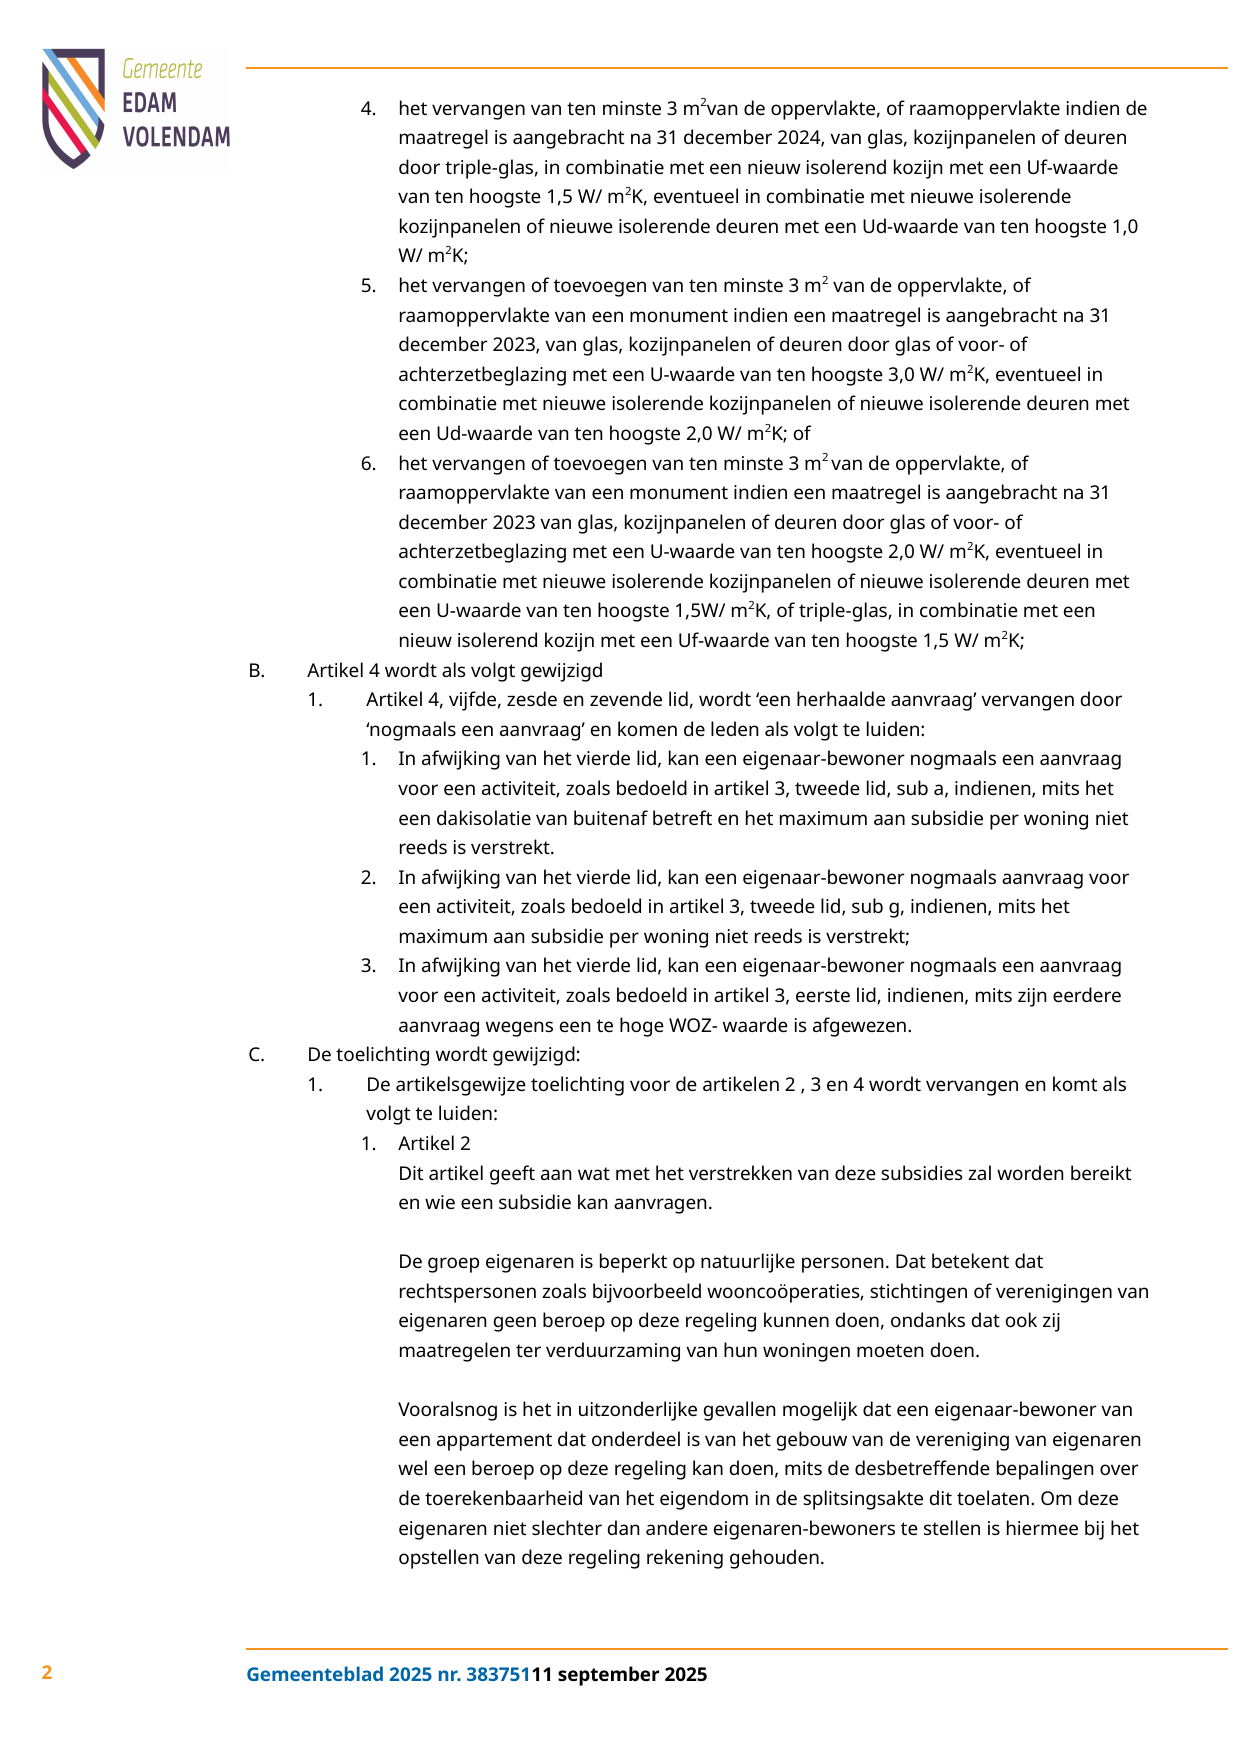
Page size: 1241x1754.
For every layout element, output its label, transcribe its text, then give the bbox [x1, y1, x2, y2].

list het vervangen of toevoegen van ten minste 3 m2 van de oppervlakte, of raamoppervlakte van een monument indien een maatregel is aangebracht na 31 december 2023, van glas, kozijnpanelen of deuren door glas of voor- of achterzetbeglazing met een U-waarde van ten hoogste 3,0 W/ m2K, eventueel in combinatie met nieuwe isolerende kozijnpanelen of nieuwe isolerende deuren met een Ud-waarde van ten hoogste 2,0 W/ m2K; of [361, 272, 1152, 446]
list In afwijking van het vierde lid, kan een eigenaar-bewoner nogmaals een aanvraag voor een activiteit, zoals bedoeld in artikel 3, eerste lid, indienen, mits zijn eerdere aanvraag wegens een te hoge WOZ- waarde is afgewezen. [361, 953, 1152, 1038]
list Dit artikel geeft aan wat met het verstrekken van deze subsidies zal worden bereikt en wie een subsidie kan aanvragen. [361, 1160, 1152, 1215]
list Artikel 4, vijfde, zesde en zevende lid, wordt ‘een herhaalde aanvraag’ vervangen door ‘nogmaals een aanvraag’ en komen de leden als volgt te luiden: [307, 686, 1152, 742]
picture [41, 47, 231, 172]
list In afwijking van het vierde lid, kan een eigenaar-bewoner nogmaals een aanvraag voor een activiteit, zoals bedoeld in artikel 3, tweede lid, sub a, indienen, mits het een dakisolatie van buitenaf betreft en het maximum aan subsidie per woning niet reeds is verstrekt. [361, 746, 1152, 860]
list De artikelsgewijze toelichting voor de artikelen 2 , 3 en 4 wordt vervangen en komt als volgt te luiden: [307, 1071, 1152, 1126]
list het vervangen van ten minste 3 m2van de oppervlakte, of raamoppervlakte indien de maatregel is aangebracht na 31 december 2024, van glas, kozijnpanelen of deuren door triple-glas, in combinatie met een nieuw isolerend kozijn met een Uf-waarde van ten hoogste 1,5 W/ m2K, eventueel in combinatie met nieuwe isolerende kozijnpanelen of nieuwe isolerende deuren met een Ud-waarde van ten hoogste 1,0 W/ m2K; [361, 95, 1152, 268]
list Artikel 4 wordt als volgt gewijzigd [248, 657, 1152, 683]
list De groep eigenaren is beperkt op natuurlijke personen. Dat betekent dat rechtspersonen zoals bijvoorbeeld wooncoöperaties, stichtingen of verenigingen van eigenaren geen beroep op deze regeling kunnen doen, ondanks dat ook zij maatregelen ter verduurzaming van hun woningen moeten doen. [361, 1248, 1152, 1363]
list het vervangen of toevoegen van ten minste 3 m2 van de oppervlakte, of raamoppervlakte van een monument indien een maatregel is aangebracht na 31 december 2023 van glas, kozijnpanelen of deuren door glas of voor- of achterzetbeglazing met een U-waarde van ten hoogste 2,0 W/ m2K, eventueel in combinatie met nieuwe isolerende kozijnpanelen of nieuwe isolerende deuren met een U-waarde van ten hoogste 1,5W/ m2K, of triple-glas, in combinatie met een nieuw isolerend kozijn met een Uf-waarde van ten hoogste 1,5 W/ m2K; [361, 450, 1152, 653]
list Artikel 2 [361, 1130, 1152, 1156]
list De toelichting wordt gewijzigd: [248, 1041, 1152, 1067]
list Vooralsnog is het in uitzonderlijke gevallen mogelijk dat een eigenaar-bewoner van een appartement dat onderdeel is van het gebouw van de vereniging van eigenaren wel een beroep op deze regeling kan doen, mits de desbetreffende bepalingen over de toerekenbaarheid van het eigendom in de splitsingsakte dit toelaten. Om deze eigenaren niet slechter dan andere eigenaren-bewoners te stellen is hiermee bij het opstellen van deze regeling rekening gehouden. [361, 1396, 1152, 1570]
list In afwijking van het vierde lid, kan een eigenaar-bewoner nogmaals aanvraag voor een activiteit, zoals bedoeld in artikel 3, tweede lid, sub g, indienen, mits het maximum aan subsidie per woning niet reeds is verstrekt; [361, 864, 1152, 949]
